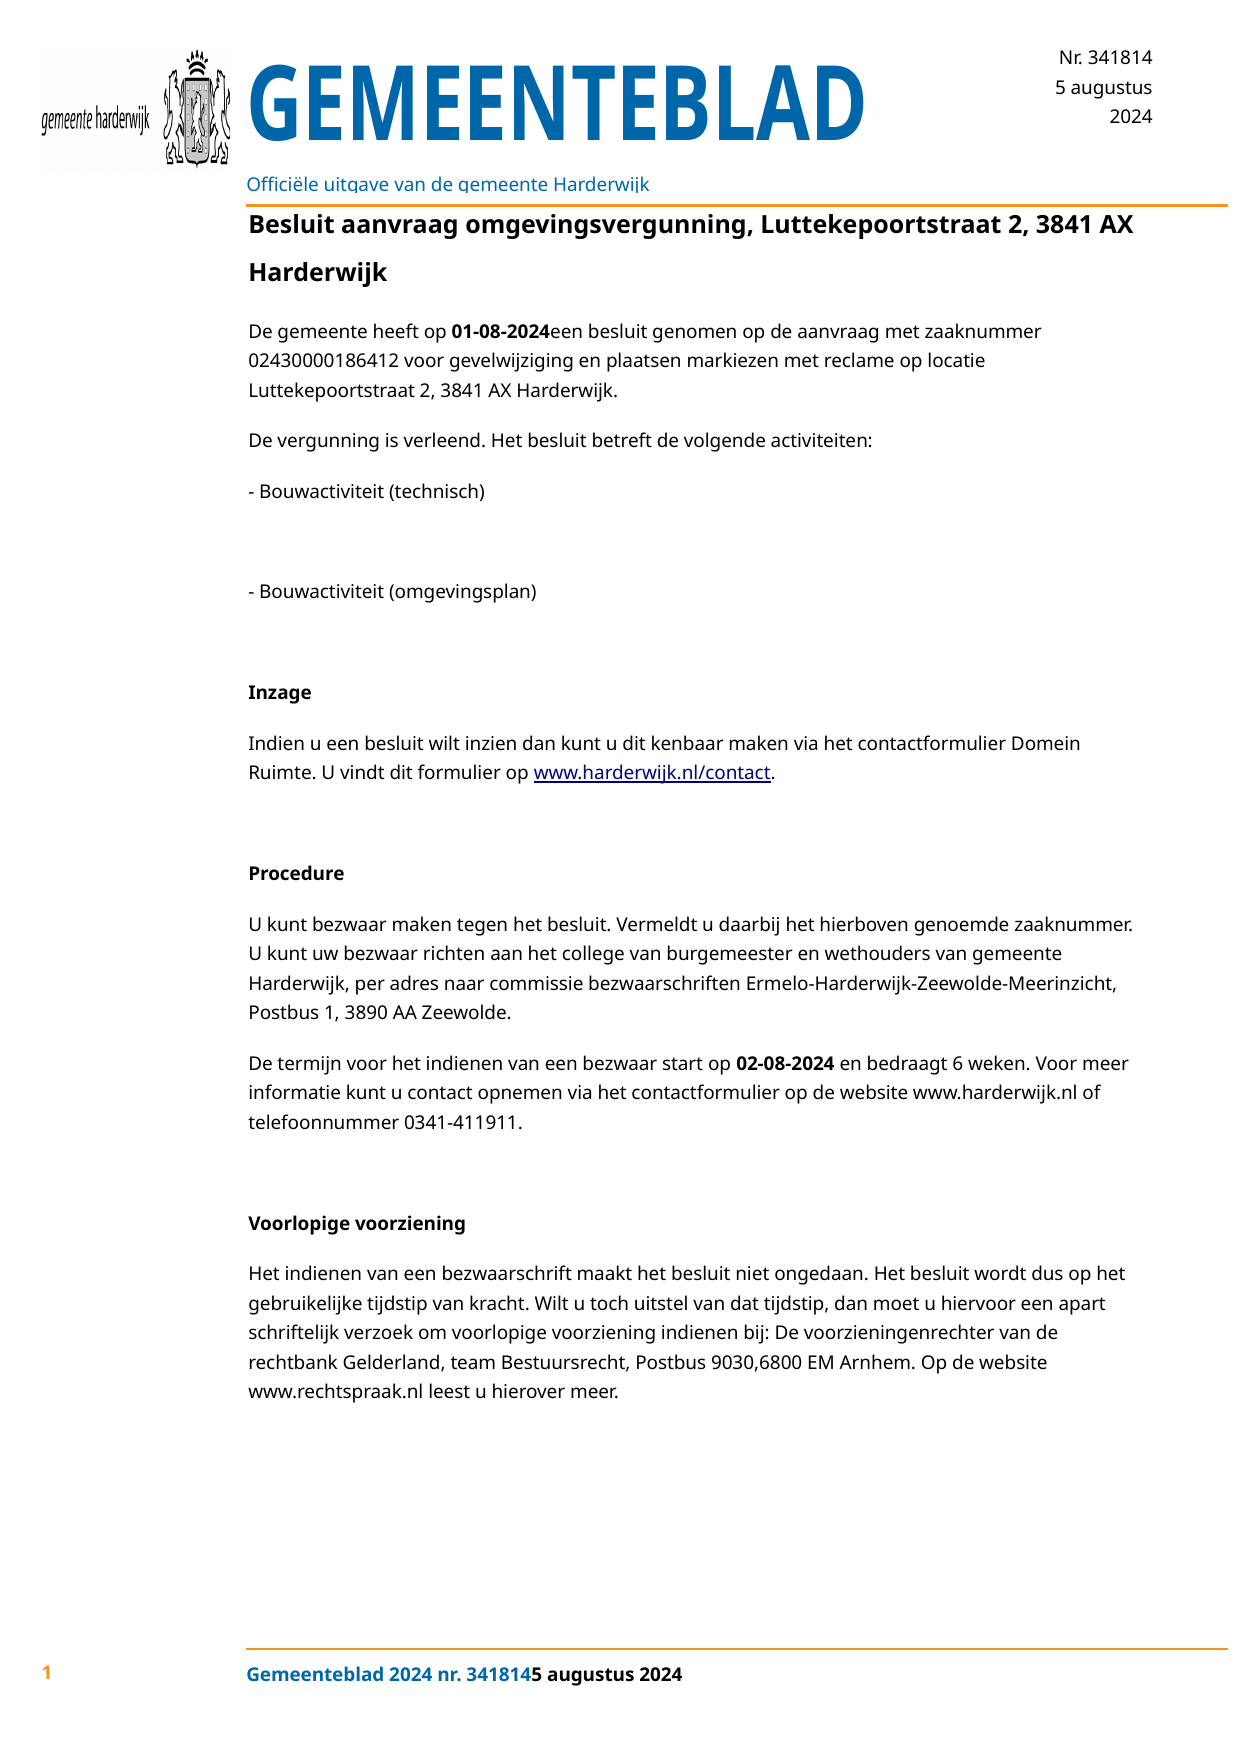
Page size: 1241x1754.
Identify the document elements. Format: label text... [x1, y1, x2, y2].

text - Bouwactiviteit (omgevingsplan) [248, 579, 1152, 604]
text De termijn voor het indienen van een bezwaar start op 02-08-2024 en bedraagt 6 weken. Voor meer informatie kunt u contact opnemen via het contactformulier op de website www.harderwijk.nl of telefoonnummer 0341-411911. [248, 1050, 1152, 1135]
text - Bouwactiviteit (technisch) [248, 478, 1152, 504]
text Procedure [248, 860, 1152, 886]
text Voorlopige voorziening [248, 1210, 1152, 1236]
text Indien u een besluit wilt inzien dan kunt u dit kenbaar maken via het contactformulier Domein Ruimte. U vindt dit formulier op www.harderwijk.nl/contact. [248, 730, 1152, 785]
picture [41, 47, 231, 172]
text De vergunning is verleend. Het besluit betreft de volgende activiteiten: [248, 427, 1152, 453]
text Inzage [248, 679, 1152, 705]
text Het indienen van een bezwaarschrift maakt het besluit niet ongedaan. Het besluit wordt dus op het gebruikelijke tijdstip van kracht. Wilt u toch uitstel van dat tijdstip, dan moet u hiervoor een apart schriftelijk verzoek om voorlopige voorziening indienen bij: De voorzieningenrechter van de rechtbank Gelderland, team Bestuursrecht, Postbus 9030,6800 EM Arnhem. Op de website www.rechtspraak.nl leest u hierover meer. [248, 1260, 1152, 1404]
text De gemeente heeft op 01-08-2024een besluit genomen op de aanvraag met zaaknummer 02430000186412 voor gevelwijziging en plaatsen markiezen met reclame op locatie Luttekepoortstraat 2, 3841 AX Harderwijk. [248, 318, 1152, 403]
text Besluit aanvraag omgevingsvergunning, Luttekepoortstraat 2, 3841 AX Harderwijk [248, 207, 1152, 288]
text U kunt bezwaar maken tegen het besluit. Vermeldt u daarbij het hierboven genoemde zaaknummer. U kunt uw bezwaar richten aan het college van burgemeester en wethouders van gemeente Harderwijk, per adres naar commissie bezwaarschriften Ermelo-Harderwijk-Zeewolde-Meerinzicht, Postbus 1, 3890 AA Zeewolde. [248, 911, 1152, 1025]
